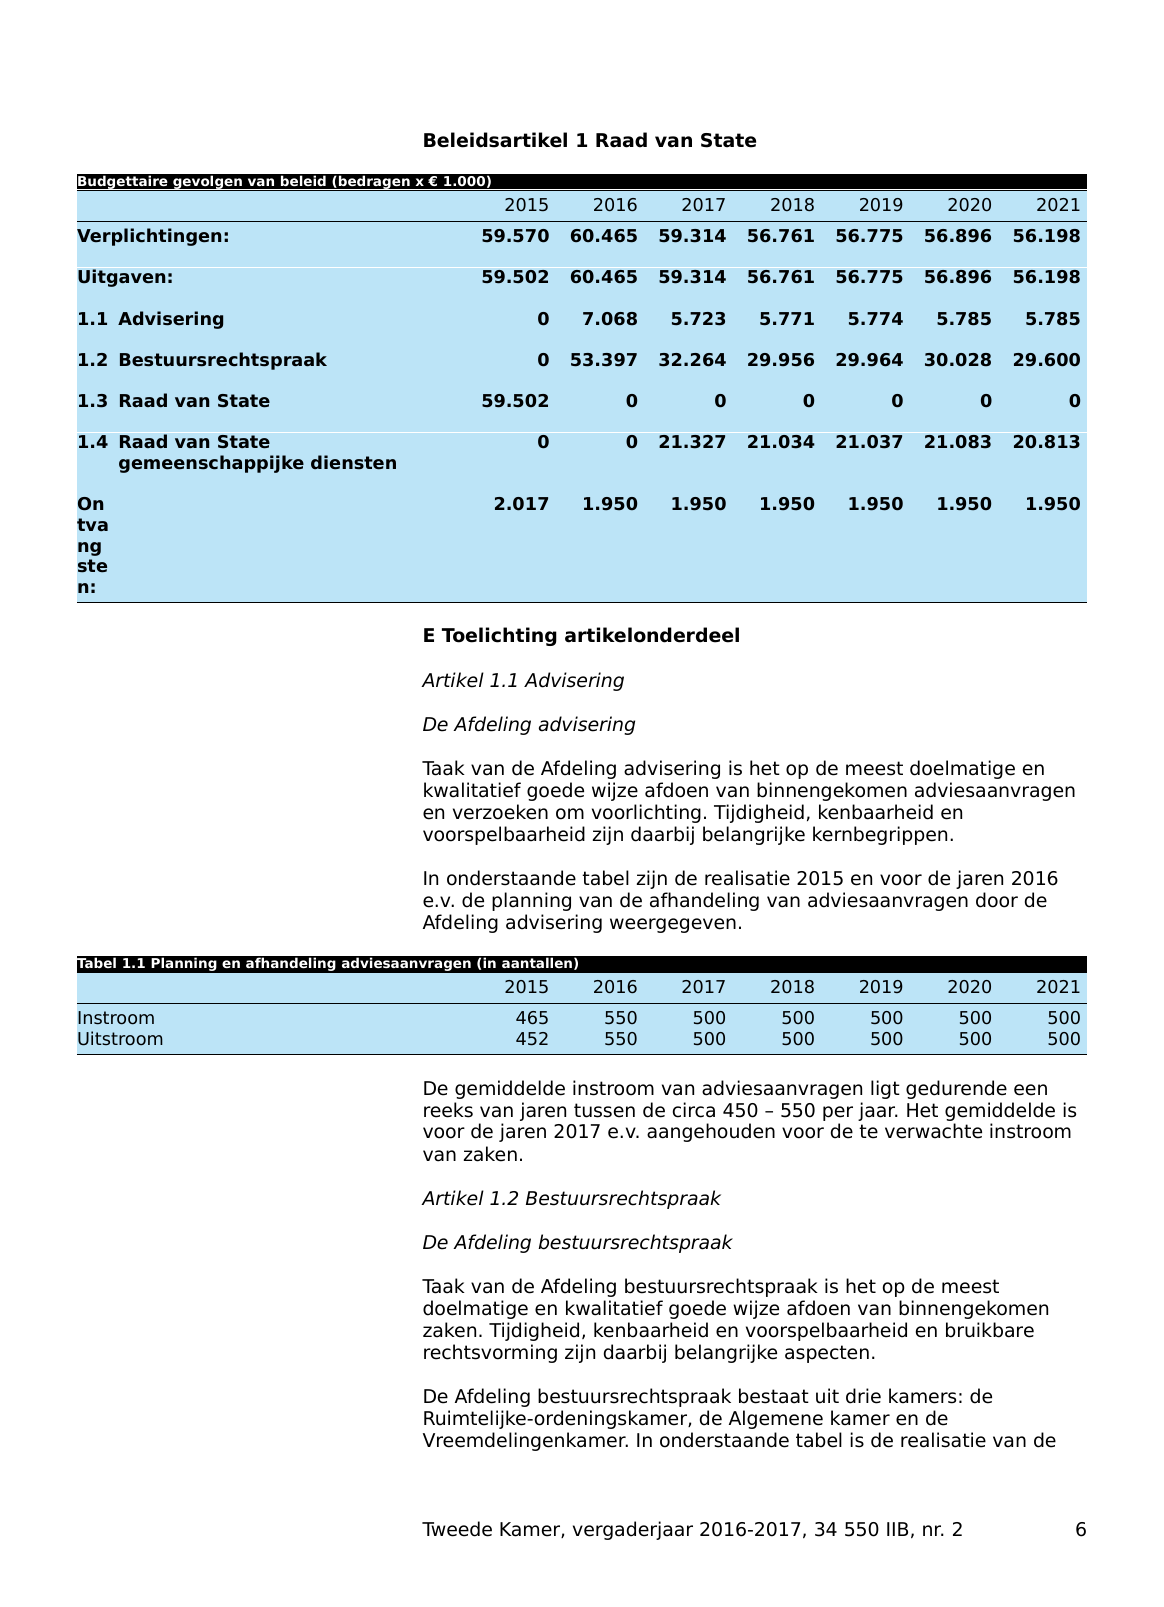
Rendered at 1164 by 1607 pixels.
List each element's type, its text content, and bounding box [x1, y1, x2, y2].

table_cell [998, 412, 1087, 432]
table_cell [555, 371, 644, 391]
table_cell 2018 [732, 191, 821, 221]
table_cell 0 [732, 391, 821, 412]
table_cell 500 [732, 1029, 821, 1054]
table_cell 2015 [466, 191, 555, 221]
table_cell [732, 371, 821, 391]
table_cell 60.465 [555, 268, 644, 288]
table_cell 1.950 [555, 494, 644, 602]
table_cell 53.397 [555, 350, 644, 371]
table_cell 2020 [909, 191, 998, 221]
table_cell 1.950 [998, 494, 1087, 602]
table_cell 20.813 [998, 433, 1087, 474]
table_cell [112, 247, 466, 267]
table_cell 56.775 [821, 222, 909, 247]
table_cell Raad van State [112, 391, 466, 412]
table_cell 29.600 [998, 350, 1087, 371]
table_cell 1.2 [77, 350, 112, 371]
table_cell [732, 329, 821, 350]
table_cell [732, 474, 821, 494]
table_cell [466, 329, 555, 350]
table_cell [112, 494, 466, 602]
table_cell 1.950 [909, 494, 998, 602]
table_cell [998, 288, 1087, 309]
table_cell 0 [555, 391, 644, 412]
table_cell 5.785 [909, 309, 998, 329]
table_cell [77, 329, 112, 350]
table_cell [909, 412, 998, 432]
table_cell [466, 474, 555, 494]
table_cell 2015 [466, 973, 555, 1003]
table_cell 5.785 [998, 309, 1087, 329]
subtitle De Afdeling advisering [422, 714, 1087, 736]
table_cell [732, 288, 821, 309]
table_cell 2019 [821, 191, 909, 221]
table_cell [77, 247, 112, 267]
table_cell [112, 371, 466, 391]
table_cell [77, 474, 112, 494]
table_cell 500 [732, 1004, 821, 1029]
text Taak van de Afdeling bestuursrechtspraak is het op de meest doelmatige en kwalitatief goede wijze afdoen van binnengekomen zaken. Tijdigheid, kenbaarheid en voorspelbaarheid en bruikbare rechtsvorming zijn daarbij belangrijke aspecten. [422, 1276, 1087, 1364]
table_cell 21.083 [909, 433, 998, 474]
table_cell 56.761 [732, 268, 821, 288]
text De Afdeling bestuursrechtspraak bestaat uit drie kamers: de Ruimtelijke-ordeningskamer, de Algemene kamer en de Vreemdelingenkamer. In onderstaande tabel is de realisatie van de [422, 1386, 1087, 1452]
text De gemiddelde instroom van adviesaanvragen ligt gedurende een reeks van jaren tussen de circa 450 – 550 per jaar. Het gemiddelde is voor de jaren 2017 e.v. aangehouden voor de te verwachte instroom van zaken. [422, 1077, 1087, 1165]
table_cell [909, 288, 998, 309]
table_cell [112, 288, 466, 309]
table_cell 0 [466, 350, 555, 371]
subtitle Beleidsartikel 1 Raad van State [422, 130, 1087, 152]
table_cell 5.771 [732, 309, 821, 329]
table_cell [466, 371, 555, 391]
table_cell Instroom [77, 1004, 466, 1029]
table_cell 2017 [644, 191, 732, 221]
text In onderstaande tabel zijn de realisatie 2015 en voor de jaren 2016 e.v. de planning van de afhandeling van adviesaanvragen door de Afdeling advisering weergegeven. [422, 868, 1087, 934]
table_cell 30.028 [909, 350, 998, 371]
table_cell [77, 288, 112, 309]
table_cell 1.950 [821, 494, 909, 602]
table_cell 2018 [732, 973, 821, 1003]
table_cell [998, 474, 1087, 494]
table_cell 500 [644, 1029, 732, 1054]
table_header Tabel 1.1 Planning en afhandeling adviesaanvragen (in aantallen) [77, 956, 1087, 972]
subtitle E Toelichting artikelonderdeel [422, 625, 1087, 647]
table_cell [112, 329, 466, 350]
table_cell 465 [466, 1004, 555, 1029]
table_cell [998, 329, 1087, 350]
table_cell 56.198 [998, 222, 1087, 247]
table_cell 550 [555, 1029, 644, 1054]
table_cell 59.314 [644, 268, 732, 288]
table_cell 1.3 [77, 391, 112, 412]
table_cell 2020 [909, 973, 998, 1003]
table_cell 0 [644, 391, 732, 412]
table_cell [77, 973, 466, 1003]
table_cell 0 [909, 391, 998, 412]
table_cell 1.950 [732, 494, 821, 602]
subtitle Artikel 1.1 Advisering [422, 669, 1087, 692]
table_cell 452 [466, 1029, 555, 1054]
table_cell 2016 [555, 973, 644, 1003]
table_cell Uitgaven: [77, 268, 466, 288]
table_cell Raad van State gemeenschappijke diensten [112, 433, 466, 474]
table_cell 21.327 [644, 433, 732, 474]
table_cell 32.264 [644, 350, 732, 371]
table_cell [555, 288, 644, 309]
table_cell 500 [998, 1004, 1087, 1029]
table_cell [821, 412, 909, 432]
table_cell 0 [998, 391, 1087, 412]
table_cell [644, 371, 732, 391]
table_cell [821, 329, 909, 350]
table_cell 500 [909, 1029, 998, 1054]
table_cell [77, 412, 112, 432]
table_cell 56.775 [821, 268, 909, 288]
table_cell [644, 412, 732, 432]
table_cell 29.964 [821, 350, 909, 371]
table_cell [77, 191, 112, 221]
table_cell Advisering [112, 309, 466, 329]
table_cell 500 [821, 1004, 909, 1029]
table_cell 0 [466, 433, 555, 474]
table_cell Bestuursrechtspraak [112, 350, 466, 371]
table_cell [555, 329, 644, 350]
table_cell 7.068 [555, 309, 644, 329]
table_cell 21.034 [732, 433, 821, 474]
table_cell 56.198 [998, 268, 1087, 288]
table_cell 59.502 [466, 391, 555, 412]
table_cell [555, 247, 644, 267]
table_cell 1.4 [77, 433, 112, 474]
table_cell 2021 [998, 973, 1087, 1003]
table_cell [821, 474, 909, 494]
table_cell 29.956 [732, 350, 821, 371]
table_cell [466, 247, 555, 267]
table_cell [112, 474, 466, 494]
table_cell [909, 247, 998, 267]
table_cell 500 [644, 1004, 732, 1029]
table_header Budgettaire gevolgen van beleid (bedragen x € 1.000) [77, 174, 1087, 189]
table_cell 2.017 [466, 494, 555, 602]
subtitle Artikel 1.2 Bestuursrechtspraak [422, 1188, 1087, 1209]
table_cell [998, 247, 1087, 267]
table_cell 56.896 [909, 268, 998, 288]
table_cell [644, 329, 732, 350]
table_cell Uitstroom [77, 1029, 466, 1054]
table_cell 2017 [644, 973, 732, 1003]
table_cell 500 [998, 1029, 1087, 1054]
table_cell Verplichtingen: [77, 222, 466, 247]
table_cell [77, 371, 112, 391]
table_cell 0 [466, 309, 555, 329]
subtitle De Afdeling bestuursrechtspraak [422, 1232, 1087, 1254]
table_cell 500 [821, 1029, 909, 1054]
table_cell 500 [909, 1004, 998, 1029]
table_cell 1.1 [77, 309, 112, 329]
table_cell [821, 288, 909, 309]
table_cell 5.723 [644, 309, 732, 329]
table_cell [112, 412, 466, 432]
table_cell 2021 [998, 191, 1087, 221]
table_cell 59.314 [644, 222, 732, 247]
table_cell [466, 288, 555, 309]
table_cell 21.037 [821, 433, 909, 474]
table_cell 5.774 [821, 309, 909, 329]
table_cell [821, 247, 909, 267]
table_cell 59.570 [466, 222, 555, 247]
table_cell [555, 474, 644, 494]
text Taak van de Afdeling advisering is het op de meest doelmatige en kwalitatief goede wijze afdoen van binnengekomen adviesaanvragen en verzoeken om voorlichting. Tijdigheid, kenbaarheid en voorspelbaarheid zijn daarbij belangrijke kernbegrippen. [422, 758, 1087, 846]
table_cell [909, 474, 998, 494]
table_cell 1.950 [644, 494, 732, 602]
table_cell 59.502 [466, 268, 555, 288]
table_cell [821, 371, 909, 391]
table_cell [466, 412, 555, 432]
table_cell [644, 247, 732, 267]
table_cell Ontvangsten: [77, 494, 112, 602]
table_cell 0 [555, 433, 644, 474]
table_cell [644, 474, 732, 494]
table_cell 56.896 [909, 222, 998, 247]
table_cell 2019 [821, 973, 909, 1003]
table_cell [555, 412, 644, 432]
table_cell [112, 191, 466, 221]
table_cell 56.761 [732, 222, 821, 247]
table_cell [732, 412, 821, 432]
table_cell [644, 288, 732, 309]
table_cell [732, 247, 821, 267]
table_cell [998, 371, 1087, 391]
table_cell 0 [821, 391, 909, 412]
table_cell 60.465 [555, 222, 644, 247]
table_cell [909, 371, 998, 391]
table_cell [909, 329, 998, 350]
table_cell 2016 [555, 191, 644, 221]
table_cell 550 [555, 1004, 644, 1029]
